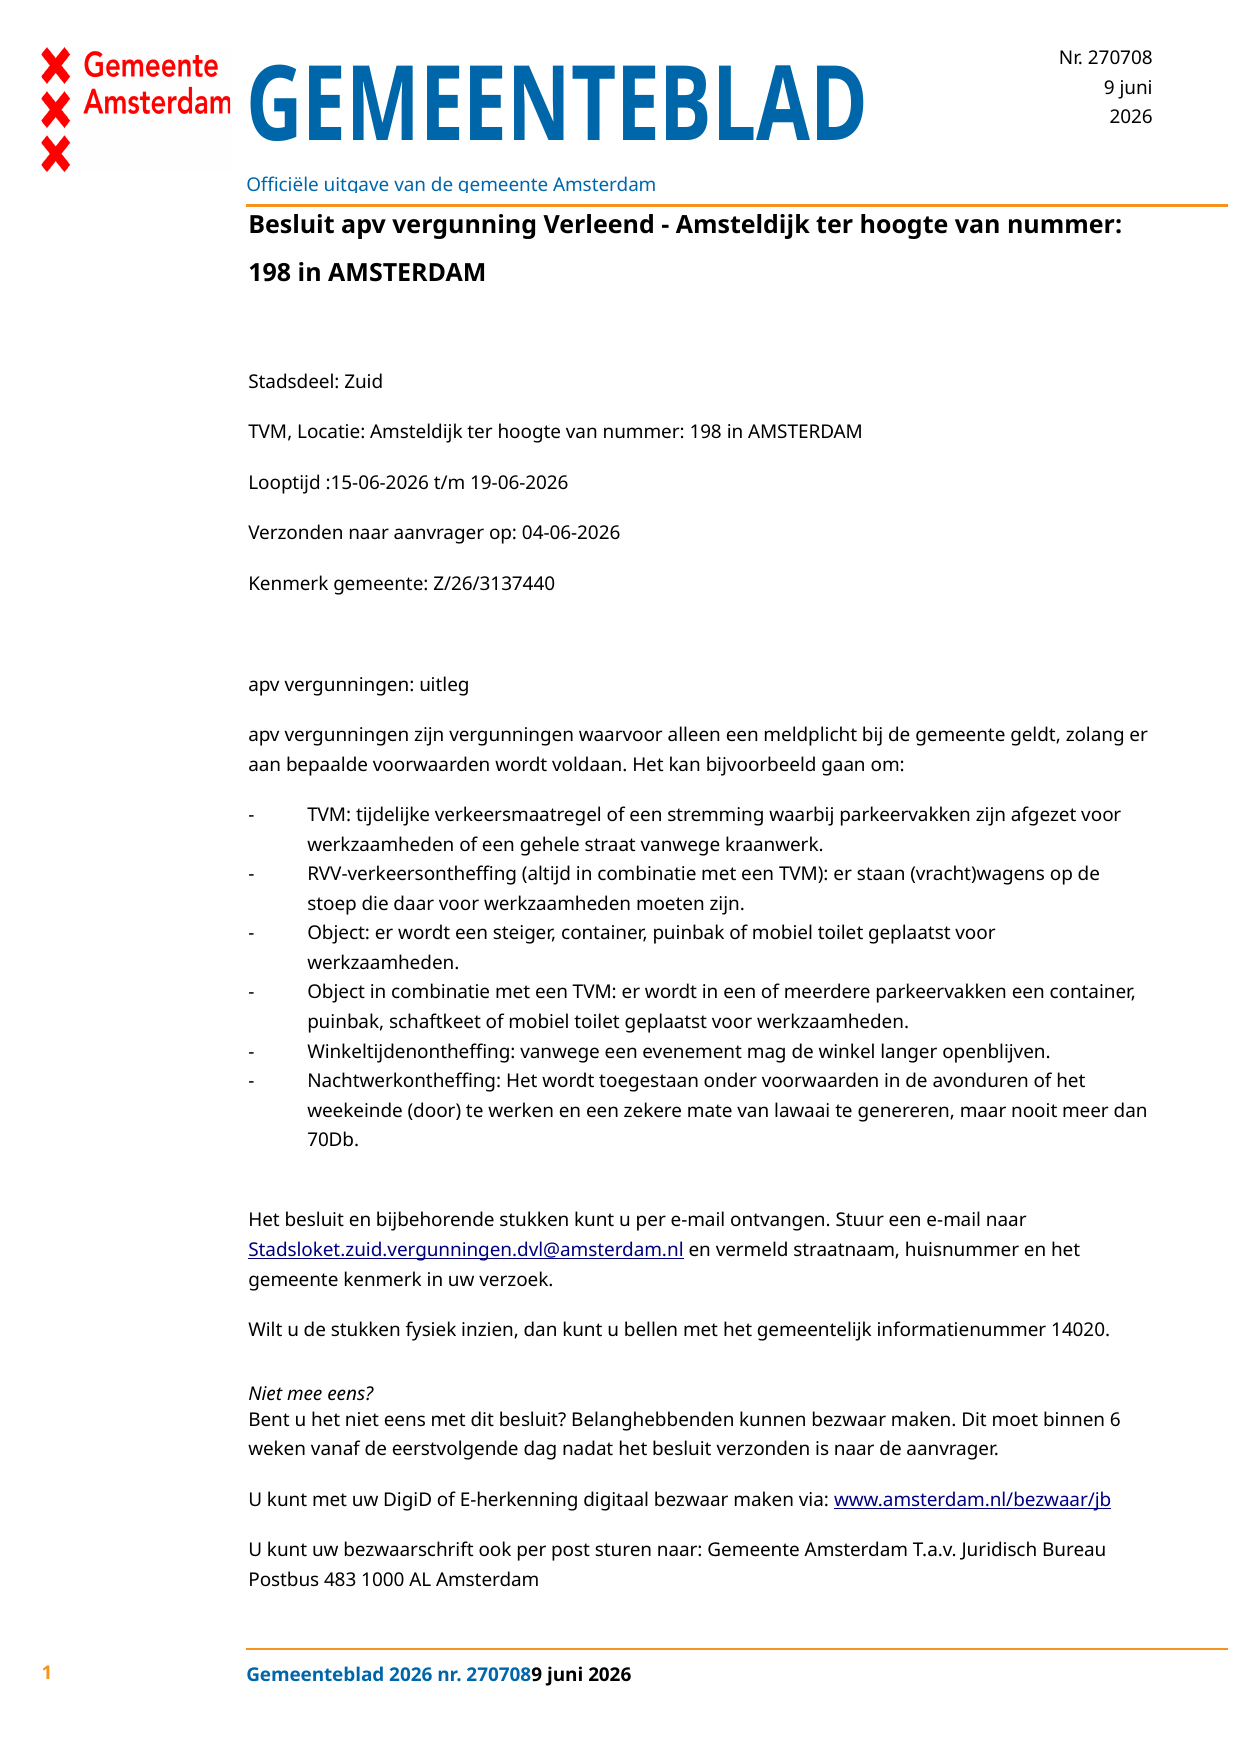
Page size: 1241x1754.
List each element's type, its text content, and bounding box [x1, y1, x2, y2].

text Het besluit en bijbehorende stukken kunt u per e-mail ontvangen. Stuur een e-mail naar Stadsloket.zuid.vergunningen.dvl@amsterdam.nl en vermeld straatnaam, huisnummer en het gemeente kenmerk in uw verzoek. [248, 1207, 1152, 1292]
text Verzonden naar aanvrager op: 04-06-2026 [248, 519, 1152, 545]
text Looptijd :15-06-2026 t/m 19-06-2026 [248, 469, 1152, 495]
text Niet mee eens? [248, 1380, 1152, 1406]
text apv vergunningen: uitleg [248, 671, 1152, 697]
list Winkeltijdenontheffing: vanwege een evenement mag de winkel langer openblijven. [248, 1038, 1152, 1064]
list Object: er wordt een steiger, container, puinbak of mobiel toilet geplaatst voor werkzaamheden. [248, 919, 1152, 975]
text Bent u het niet eens met dit besluit? Belanghebbenden kunnen bezwaar maken. Dit moet binnen 6 weken vanaf de eerstvolgende dag nadat het besluit verzonden is naar de aanvrager. [248, 1406, 1152, 1461]
text Kenmerk gemeente: Z/26/3137440 [248, 570, 1152, 596]
text U kunt uw bezwaarschrift ook per post sturen naar: Gemeente Amsterdam T.a.v. Juridisch Bureau Postbus 483 1000 AL Amsterdam [248, 1536, 1152, 1592]
list Object in combinatie met een TVM: er wordt in een of meerdere parkeervakken een container, puinbak, schaftkeet of mobiel toilet geplaatst voor werkzaamheden. [248, 979, 1152, 1034]
text Wilt u de stukken fysiek inzien, dan kunt u bellen met het gemeentelijk informatienummer 14020. [248, 1316, 1152, 1342]
text Besluit apv vergunning Verleend - Amsteldijk ter hoogte van nummer: 198 in AMSTERDAM [248, 207, 1152, 288]
text Stadsdeel: Zuid [248, 368, 1152, 394]
list Nachtwerkontheffing: Het wordt toegestaan onder voorwaarden in de avonduren of het weekeinde (door) te werken en een zekere mate van lawaai te genereren, maar nooit meer dan 70Db. [248, 1067, 1152, 1152]
text apv vergunningen zijn vergunningen waarvoor alleen een meldplicht bij de gemeente geldt, zolang er aan bepaalde voorwaarden wordt voldaan. Het kan bijvoorbeeld gaan om: [248, 721, 1152, 777]
text TVM, Locatie: Amsteldijk ter hoogte van nummer: 198 in AMSTERDAM [248, 419, 1152, 444]
list TVM: tijdelijke verkeersmaatregel of een stremming waarbij parkeervakken zijn afgezet voor werkzaamheden of een gehele straat vanwege kraanwerk. [248, 801, 1152, 857]
picture [41, 47, 231, 172]
list RVV-verkeersontheffing (altijd in combinatie met een TVM): er staan (vracht)wagens op de stoep die daar voor werkzaamheden moeten zijn. [248, 860, 1152, 916]
text U kunt met uw DigiD of E-herkenning digitaal bezwaar maken via: www.amsterdam.nl/bezwaar/jb [248, 1486, 1152, 1512]
